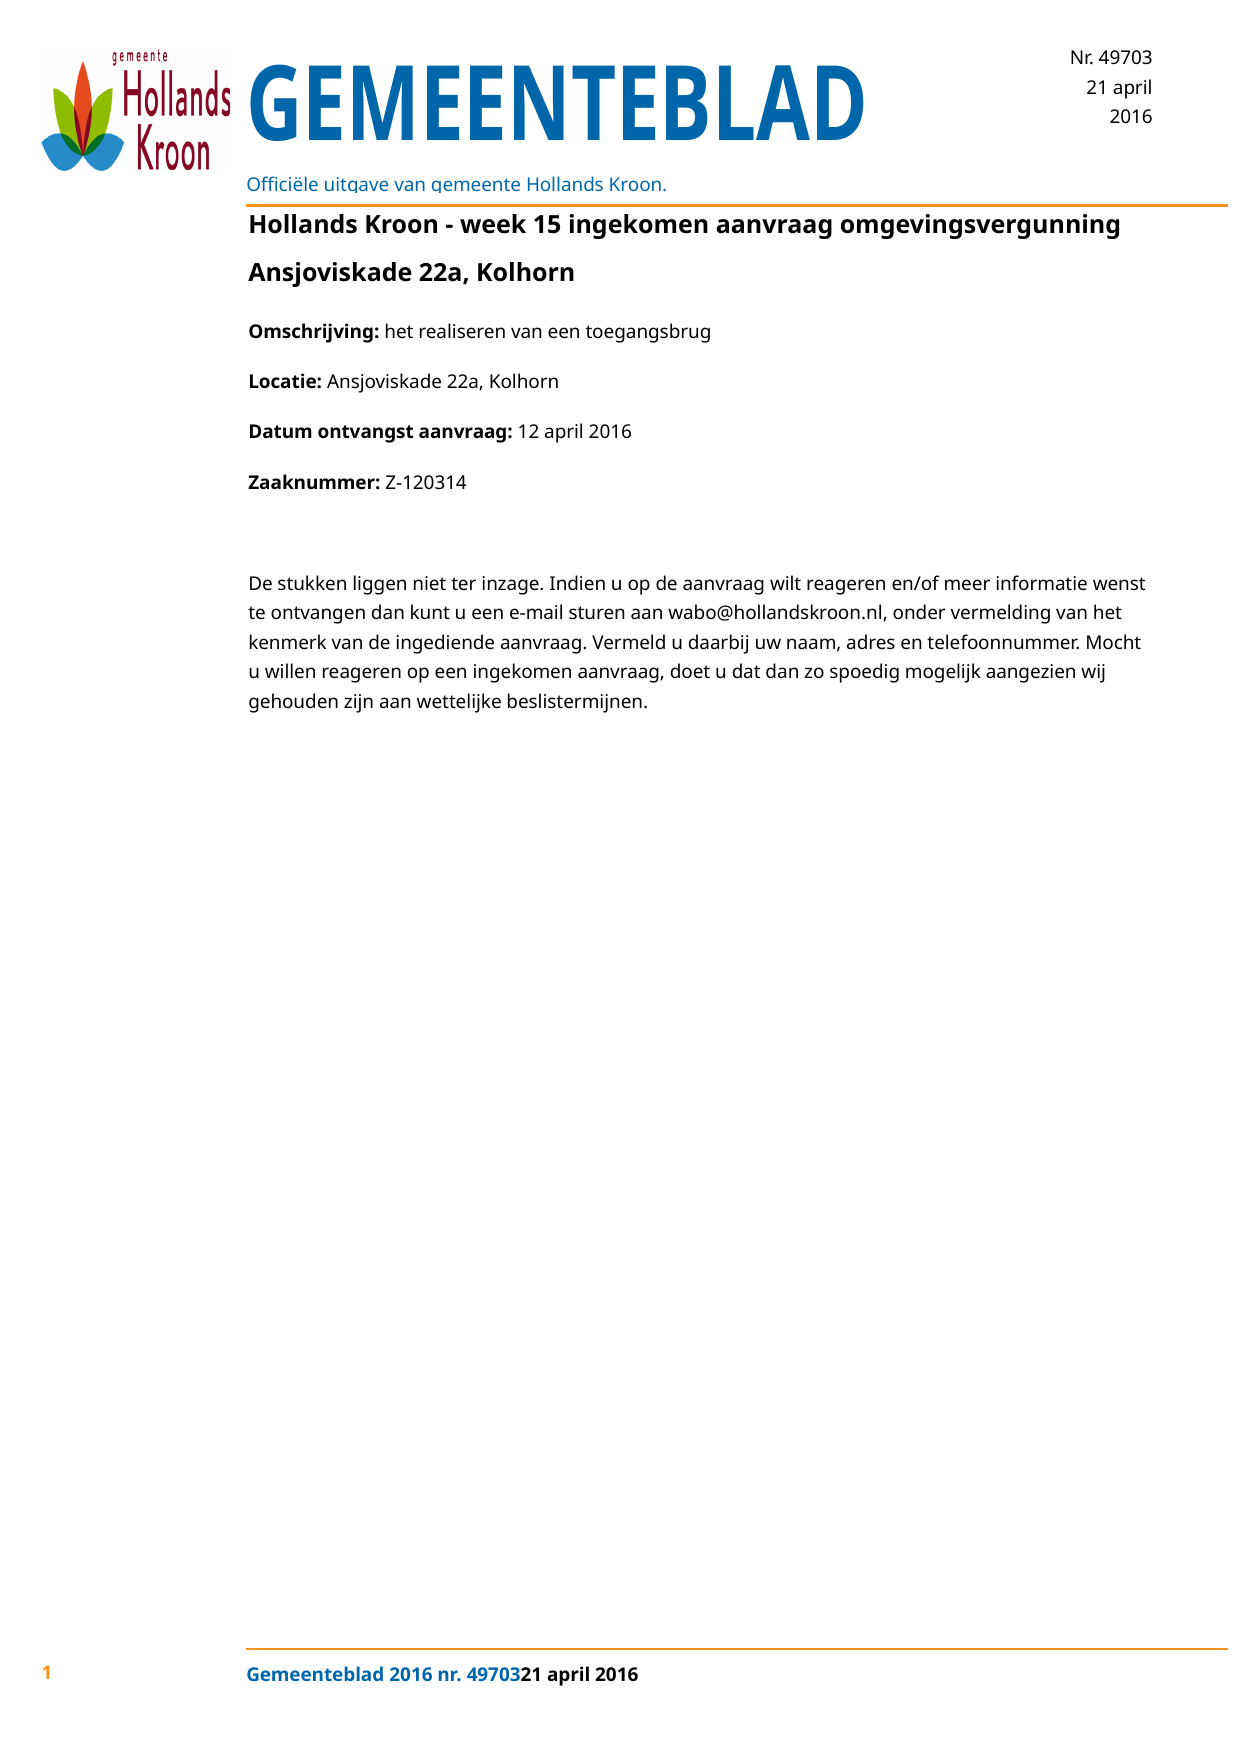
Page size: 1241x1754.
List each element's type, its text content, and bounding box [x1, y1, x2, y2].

text Omschrijving: het realiseren van een toegangsbrug [248, 318, 1152, 344]
text Hollands Kroon - week 15 ingekomen aanvraag omgevingsvergunning Ansjoviskade 22a, Kolhorn [248, 207, 1152, 288]
text Zaaknummer: Z-120314 [248, 469, 1152, 495]
text De stukken liggen niet ter inzage. Indien u op de aanvraag wilt reageren en/of meer informatie wenst te ontvangen dan kunt u een e-mail sturen aan wabo@hollandskroon.nl, onder vermelding van het kenmerk van de ingediende aanvraag. Vermeld u daarbij uw naam, adres en telefoonnummer. Mocht u willen reageren op een ingekomen aanvraag, doet u dat dan zo spoedig mogelijk aangezien wij gehouden zijn aan wettelijke beslistermijnen. [248, 570, 1152, 714]
text Datum ontvangst aanvraag: 12 april 2016 [248, 419, 1152, 444]
text Locatie: Ansjoviskade 22a, Kolhorn [248, 368, 1152, 394]
picture [41, 47, 231, 172]
